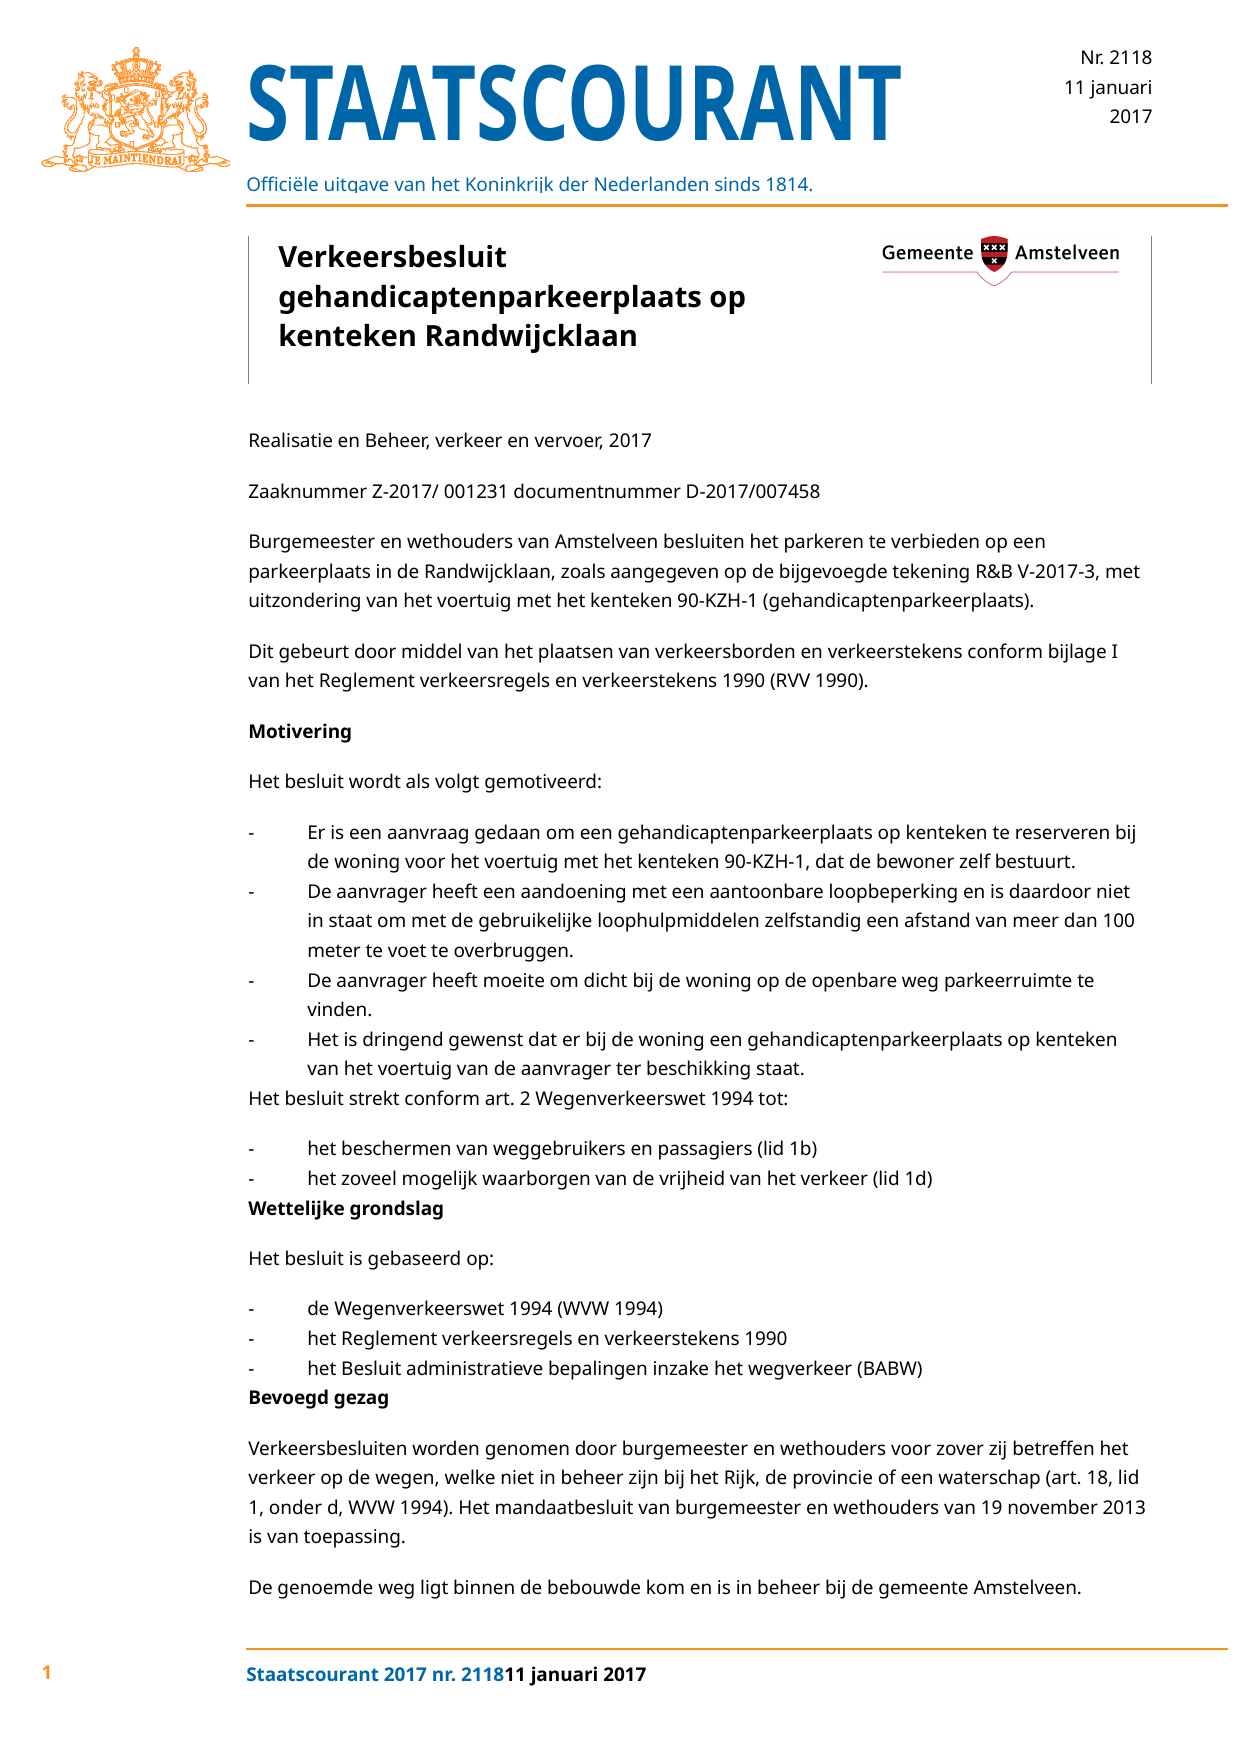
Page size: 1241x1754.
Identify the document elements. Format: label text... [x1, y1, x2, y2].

picture [41, 47, 231, 172]
table_header Verkeersbesluit gehandicaptenparkeerplaats op kenteken Randwijcklaan [249, 236, 850, 384]
text Dit gebeurt door middel van het plaatsen van verkeersborden en verkeerstekens conform bijlage I van het Reglement verkeersregels en verkeerstekens 1990 (RVV 1990). [248, 638, 1152, 693]
list Er is een aanvraag gedaan om een gehandicaptenparkeerplaats op kenteken te reserveren bij de woning voor het voertuig met het kenteken 90-KZH-1, dat de bewoner zelf bestuurt. [248, 819, 1152, 874]
text Zaaknummer Z-2017/ 001231 documentnummer D-2017/007458 [248, 478, 1152, 504]
list de Wegenverkeerswet 1994 (WVW 1994) [248, 1296, 1152, 1321]
list het beschermen van weggebruikers en passagiers (lid 1b) [248, 1136, 1152, 1161]
text De genoemde weg ligt binnen de bebouwde kom en is in beheer bij de gemeente Amstelveen. [248, 1574, 1152, 1599]
list het Reglement verkeersregels en verkeerstekens 1990 [248, 1325, 1152, 1351]
picture [882, 236, 1119, 286]
list Het is dringend gewenst dat er bij de woning een gehandicaptenparkeerplaats op kenteken van het voertuig van de aanvrager ter beschikking staat. [248, 1026, 1152, 1081]
text Verkeersbesluiten worden genomen door burgemeester en wethouders voor zover zij betreffen het verkeer op de wegen, welke niet in beheer zijn bij het Rijk, de provincie of een waterschap (art. 18, lid 1, onder d, WVW 1994). Het mandaatbesluit van burgemeester en wethouders van 19 november 2013 is van toepassing. [248, 1435, 1152, 1549]
list het zoveel mogelijk waarborgen van de vrijheid van het verkeer (lid 1d) [248, 1165, 1152, 1191]
text Realisatie en Beheer, verkeer en vervoer, 2017 [248, 428, 1152, 453]
text Burgemeester en wethouders van Amstelveen besluiten het parkeren te verbieden op een parkeerplaats in de Randwijcklaan, zoals aangegeven op de bijgevoegde tekening R&B V-2017-3, met uitzondering van het voertuig met het kenteken 90-KZH-1 (gehandicaptenparkeerplaats). [248, 528, 1152, 613]
text Het besluit strekt conform art. 2 Wegenverkeerswet 1994 tot: [248, 1085, 1152, 1111]
text Motivering [248, 718, 1152, 744]
list De aanvrager heeft een aandoening met een aantoonbare loopbeperking en is daardoor niet in staat om met de gebruikelijke loophulpmiddelen zelfstandig een afstand van meer dan 100 meter te voet te overbruggen. [248, 878, 1152, 963]
text Het besluit wordt als volgt gemotiveerd: [248, 768, 1152, 794]
table_header [850, 236, 1151, 384]
list De aanvrager heeft moeite om dicht bij de woning op de openbare weg parkeerruimte te vinden. [248, 967, 1152, 1022]
text Het besluit is gebaseerd op: [248, 1245, 1152, 1271]
text Wettelijke grondslag [248, 1195, 1152, 1220]
text Bevoegd gezag [248, 1384, 1152, 1410]
list het Besluit administratieve bepalingen inzake het wegverkeer (BABW) [248, 1355, 1152, 1380]
